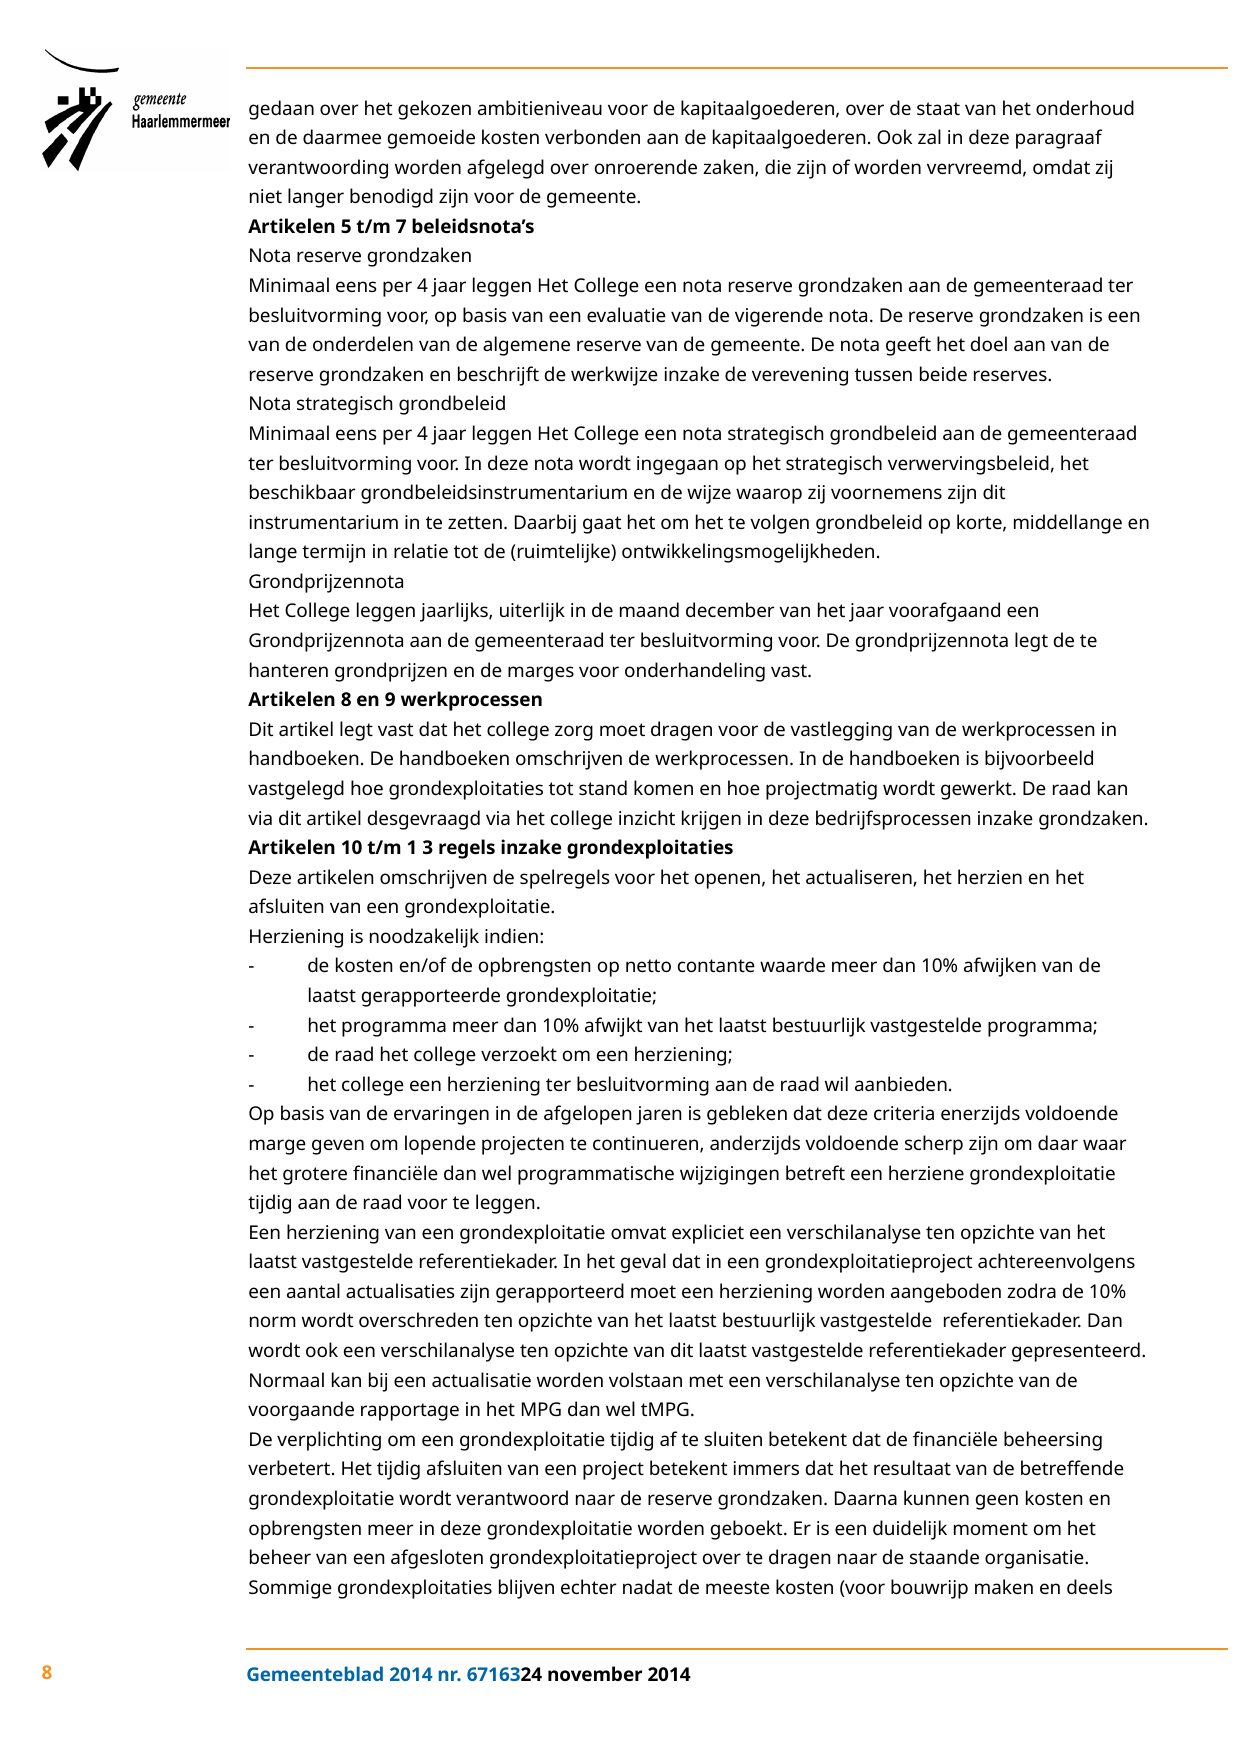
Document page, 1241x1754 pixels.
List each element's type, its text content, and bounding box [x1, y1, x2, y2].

text gedaan over het gekozen ambitieniveau voor de kapitaalgoederen, over de staat van het onderhoud en de daarmee gemoeide kosten verbonden aan de kapitaalgoederen. Ook zal in deze paragraaf verantwoording worden afgelegd over onroerende zaken, die zijn of worden vervreemd, omdat zij niet langer benodigd zijn voor de gemeente. [248, 95, 1152, 209]
text Grondprijzennota [248, 568, 1152, 594]
list het programma meer dan 10% afwijkt van het laatst bestuurlijk vastgestelde programma; [248, 1012, 1152, 1038]
text Een herziening van een grondexploitatie omvat expliciet een verschilanalyse ten opzichte van het laatst vastgestelde referentiekader. In het geval dat in een grondexploitatieproject achtereenvolgens een aantal actualisaties zijn gerapporteerd moet een herziening worden aangeboden zodra de 10% norm wordt overschreden ten opzichte van het laatst bestuurlijk vastgestelde referentiekader. Dan wordt ook een verschilanalyse ten opzichte van dit laatst vastgestelde referentiekader gepresenteerd. Normaal kan bij een actualisatie worden volstaan met een verschilanalyse ten opzichte van de voorgaande rapportage in het MPG dan wel tMPG. [248, 1219, 1152, 1422]
text Nota reserve grondzaken [248, 243, 1152, 268]
text Minimaal eens per 4 jaar leggen Het College een nota strategisch grondbeleid aan de gemeenteraad ter besluitvorming voor. In deze nota wordt ingegaan op het strategisch verwervingsbeleid, het beschikbaar grondbeleidsinstrumentarium en de wijze waarop zij voornemens zijn dit instrumentarium in te zetten. Daarbij gaat het om het te volgen grondbeleid op korte, middellange en lange termijn in relatie tot de (ruimtelijke) ontwikkelingsmogelijkheden. [248, 420, 1152, 564]
text Op basis van de ervaringen in de afgelopen jaren is gebleken dat deze criteria enerzijds voldoende marge geven om lopende projecten te continueren, anderzijds voldoende scherp zijn om daar waar het grotere financiële dan wel programmatische wijzigingen betreft een herziene grondexploitatie tijdig aan de raad voor te leggen. [248, 1101, 1152, 1215]
text Minimaal eens per 4 jaar leggen Het College een nota reserve grondzaken aan de gemeenteraad ter besluitvorming voor, op basis van een evaluatie van de vigerende nota. De reserve grondzaken is een van de onderdelen van de algemene reserve van de gemeente. De nota geeft het doel aan van de reserve grondzaken en beschrijft de werkwijze inzake de verevening tussen beide reserves. [248, 272, 1152, 387]
text Dit artikel legt vast dat het college zorg moet dragen voor de vastlegging van de werkprocessen in handboeken. De handboeken omschrijven de werkprocessen. In de handboeken is bijvoorbeeld vastgelegd hoe grondexploitaties tot stand komen en hoe projectmatig wordt gewerkt. De raad kan via dit artikel desgevraagd via het college inzicht krijgen in deze bedrijfsprocessen inzake grondzaken. [248, 716, 1152, 831]
list het college een herziening ter besluitvorming aan de raad wil aanbieden. [248, 1071, 1152, 1097]
picture [41, 47, 231, 172]
text De verplichting om een grondexploitatie tijdig af te sluiten betekent dat de financiële beheersing verbetert. Het tijdig afsluiten van een project betekent immers dat het resultaat van de betreffende grondexploitatie wordt verantwoord naar de reserve grondzaken. Daarna kunnen geen kosten en opbrengsten meer in deze grondexploitatie worden geboekt. Er is een duidelijk moment om het beheer van een afgesloten grondexploitatieproject over te dragen naar de staande organisatie. [248, 1426, 1152, 1570]
text Artikelen 5 t/m 7 beleidsnota’s [248, 213, 1152, 239]
text Artikelen 10 t/m 1 3 regels inzake grondexploitaties [248, 834, 1152, 860]
list de kosten en/of de opbrengsten op netto contante waarde meer dan 10% afwijken van de laatst gerapporteerde grondexploitatie; [248, 953, 1152, 1008]
text Deze artikelen omschrijven de spelregels voor het openen, het actualiseren, het herzien en het afsluiten van een grondexploitatie. [248, 864, 1152, 919]
text Herziening is noodzakelijk indien: [248, 923, 1152, 949]
list de raad het college verzoekt om een herziening; [248, 1041, 1152, 1067]
text Artikelen 8 en 9 werkprocessen [248, 686, 1152, 712]
text Het College leggen jaarlijks, uiterlijk in de maand december van het jaar voorafgaand een Grondprijzennota aan de gemeenteraad ter besluitvorming voor. De grondprijzennota legt de te hanteren grondprijzen en de marges voor onderhandeling vast. [248, 598, 1152, 683]
text Sommige grondexploitaties blijven echter nadat de meeste kosten (voor bouwrijp maken en deels [248, 1574, 1152, 1600]
text Nota strategisch grondbeleid [248, 391, 1152, 416]
